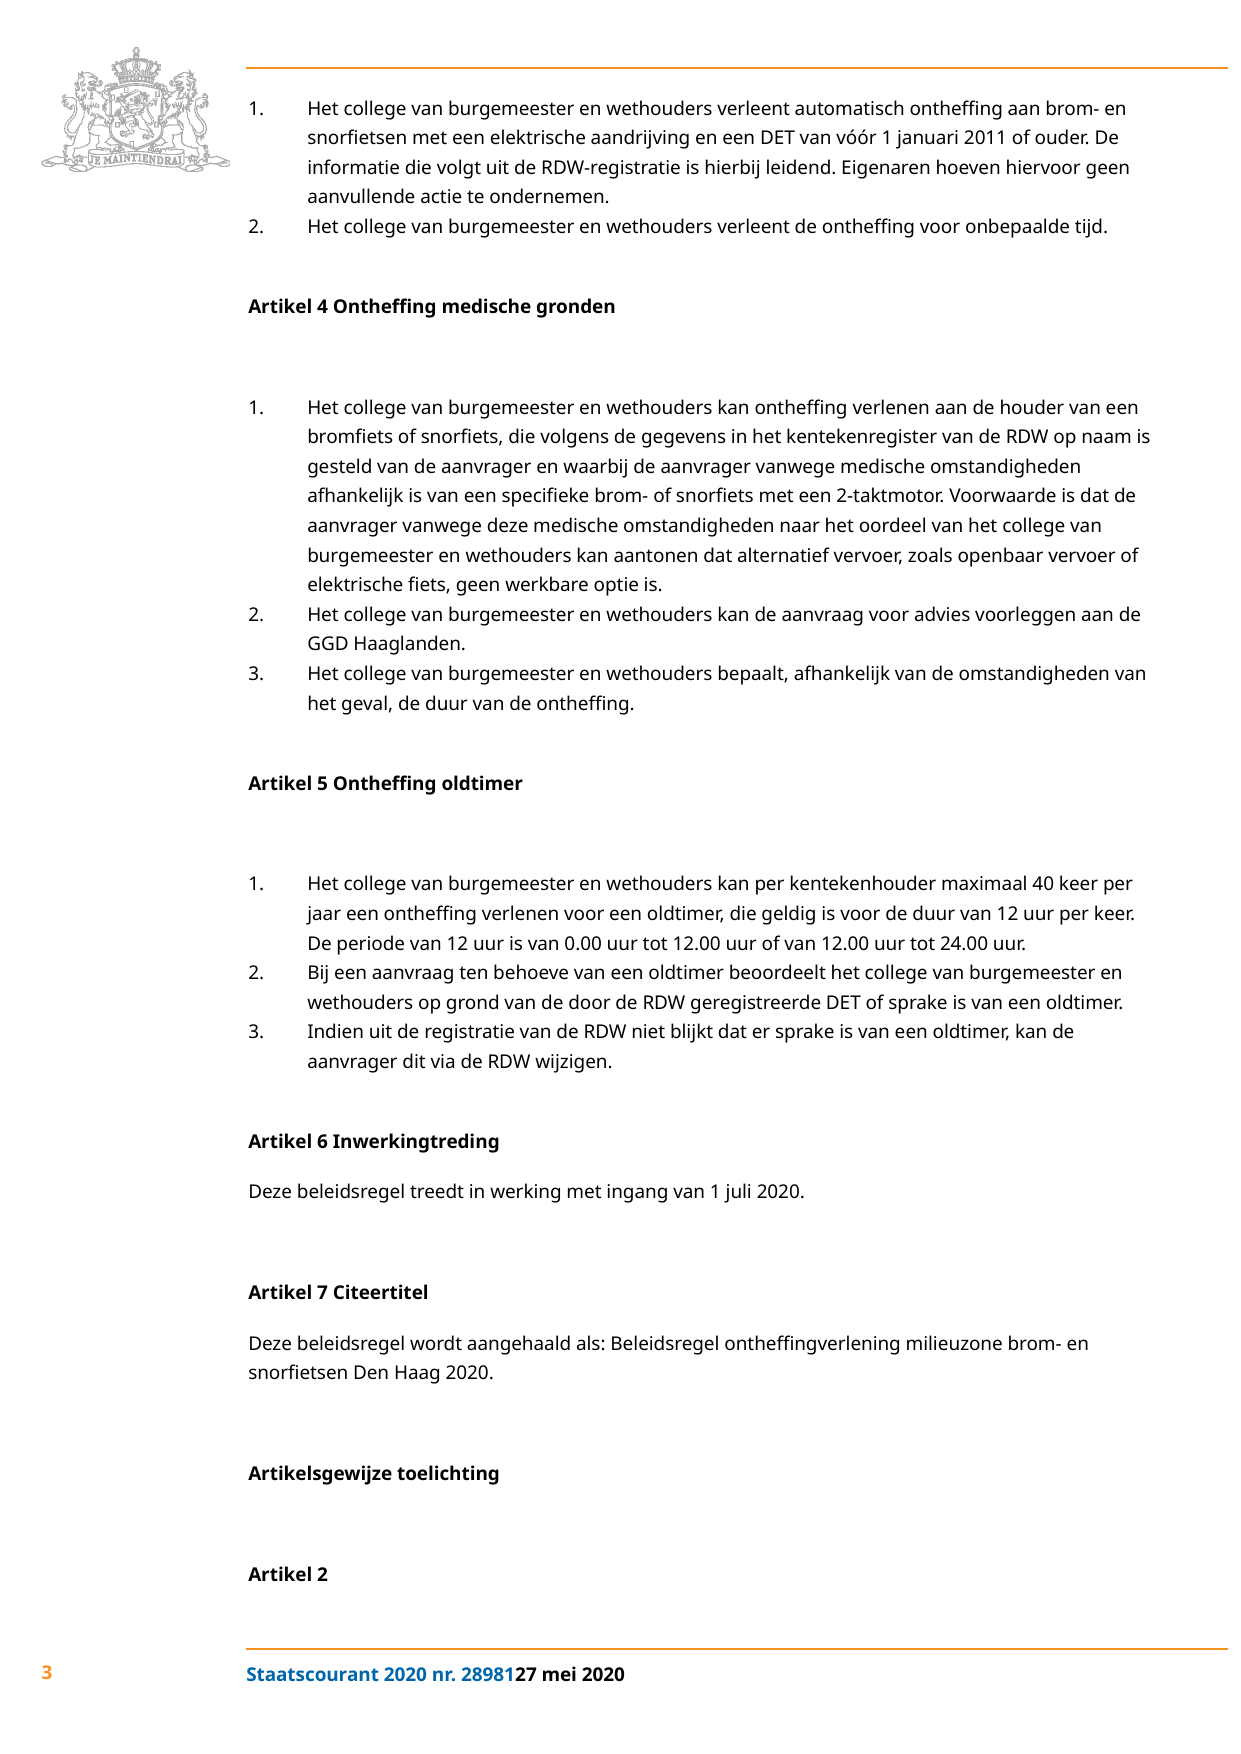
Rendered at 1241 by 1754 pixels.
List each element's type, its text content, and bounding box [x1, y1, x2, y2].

text Artikel 4 Ontheffing medische gronden [248, 293, 1152, 319]
list Het college van burgemeester en wethouders kan ontheffing verlenen aan de houder van een bromfiets of snorfiets, die volgens de gegevens in het kentekenregister van de RDW op naam is gesteld van de aanvrager en waarbij de aanvrager vanwege medische omstandigheden afhankelijk is van een specifieke brom- of snorfiets met een 2-taktmotor. Voorwaarde is dat de aanvrager vanwege deze medische omstandigheden naar het oordeel van het college van burgemeester en wethouders kan aantonen dat alternatief vervoer, zoals openbaar vervoer of elektrische fiets, geen werkbare optie is. [248, 394, 1152, 597]
list Indien uit de registratie van de RDW niet blijkt dat er sprake is van een oldtimer, kan de aanvrager dit via de RDW wijzigen. [248, 1018, 1152, 1074]
list Bij een aanvraag ten behoeve van een oldtimer beoordeelt het college van burgemeester en wethouders op grond van de door de RDW geregistreerde DET of sprake is van een oldtimer. [248, 959, 1152, 1015]
list Het college van burgemeester en wethouders verleent de ontheffing voor onbepaalde tijd. [248, 213, 1152, 239]
text Artikel 7 Citeertitel [248, 1279, 1152, 1305]
text Artikel 5 Ontheffing oldtimer [248, 770, 1152, 796]
text Artikelsgewijze toelichting [248, 1460, 1152, 1486]
text Artikel 6 Inwerkingtreding [248, 1128, 1152, 1154]
list Het college van burgemeester en wethouders bepaalt, afhankelijk van de omstandigheden van het geval, de duur van de ontheffing. [248, 660, 1152, 716]
picture [41, 47, 231, 172]
list Het college van burgemeester en wethouders kan per kentekenhouder maximaal 40 keer per jaar een ontheffing verlenen voor een oldtimer, die geldig is voor de duur van 12 uur per keer. De periode van 12 uur is van 0.00 uur tot 12.00 uur of van 12.00 uur tot 24.00 uur. [248, 871, 1152, 956]
text Deze beleidsregel treedt in werking met ingang van 1 juli 2020. [248, 1178, 1152, 1204]
list Het college van burgemeester en wethouders verleent automatisch ontheffing aan brom- en snorfietsen met een elektrische aandrijving en een DET van vóór 1 januari 2011 of ouder. De informatie die volgt uit de RDW-registratie is hierbij leidend. Eigenaren hoeven hiervoor geen aanvullende actie te ondernemen. [248, 95, 1152, 209]
list Het college van burgemeester en wethouders kan de aanvraag voor advies voorleggen aan de GGD Haaglanden. [248, 601, 1152, 656]
text Deze beleidsregel wordt aangehaald als: Beleidsregel ontheffingverlening milieuzone brom- en snorfietsen Den Haag 2020. [248, 1330, 1152, 1385]
text Artikel 2 [248, 1561, 1152, 1587]
